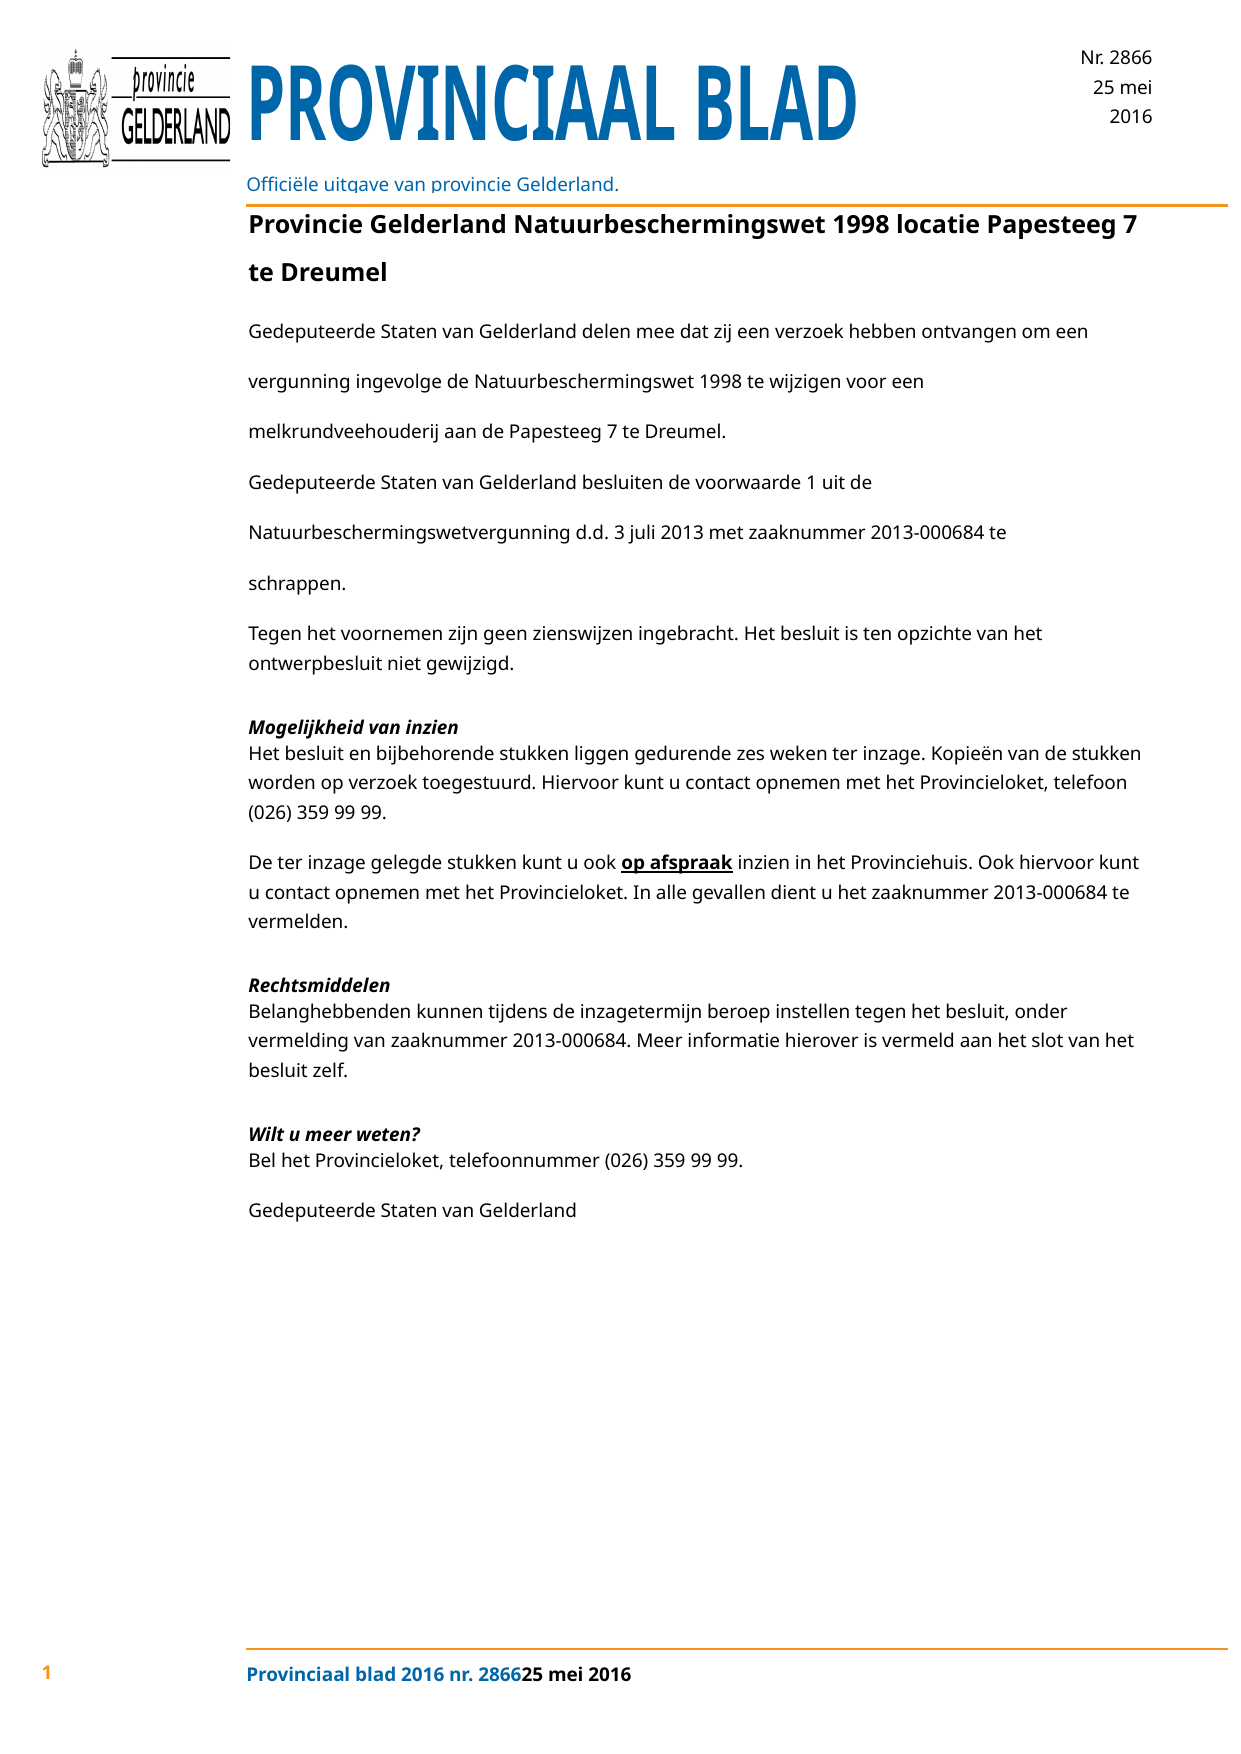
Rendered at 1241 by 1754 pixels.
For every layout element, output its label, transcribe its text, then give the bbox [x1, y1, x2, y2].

text schrappen. [248, 570, 1152, 596]
text Wilt u meer weten? [248, 1121, 1152, 1147]
text Gedeputeerde Staten van Gelderland delen mee dat zij een verzoek hebben ontvangen om een [248, 318, 1152, 344]
text Belanghebbenden kunnen tijdens de inzagetermijn beroep instellen tegen het besluit, onder vermelding van zaaknummer 2013-000684. Meer informatie hierover is vermeld aan het slot van het besluit zelf. [248, 998, 1152, 1083]
text Het besluit en bijbehorende stukken liggen gedurende zes weken ter inzage. Kopieën van de stukken worden op verzoek toegestuurd. Hiervoor kunt u contact opnemen met het Provincieloket, telefoon (026) 359 99 99. [248, 740, 1152, 824]
text Bel het Provincieloket, telefoonnummer (026) 359 99 99. [248, 1147, 1152, 1173]
text Natuurbeschermingswetvergunning d.d. 3 juli 2013 met zaaknummer 2013-000684 te [248, 519, 1152, 545]
text De ter inzage gelegde stukken kunt u ook op afspraak inzien in het Provinciehuis. Ook hiervoor kunt u contact opnemen met het Provincieloket. In alle gevallen dient u het zaaknummer 2013-000684 te vermelden. [248, 849, 1152, 934]
picture [41, 47, 231, 172]
text melkrundveehouderij aan de Papesteeg 7 te Dreumel. [248, 419, 1152, 444]
text Tegen het voornemen zijn geen zienswijzen ingebracht. Het besluit is ten opzichte van het ontwerpbesluit niet gewijzigd. [248, 620, 1152, 676]
text vergunning ingevolge de Natuurbeschermingswet 1998 te wijzigen voor een [248, 368, 1152, 394]
text Gedeputeerde Staten van Gelderland [248, 1197, 1152, 1223]
text Provincie Gelderland Natuurbeschermingswet 1998 locatie Papesteeg 7 te Dreumel [248, 207, 1152, 288]
text Gedeputeerde Staten van Gelderland besluiten de voorwaarde 1 uit de [248, 469, 1152, 495]
text Mogelijkheid van inzien [248, 714, 1152, 740]
text Rechtsmiddelen [248, 972, 1152, 998]
